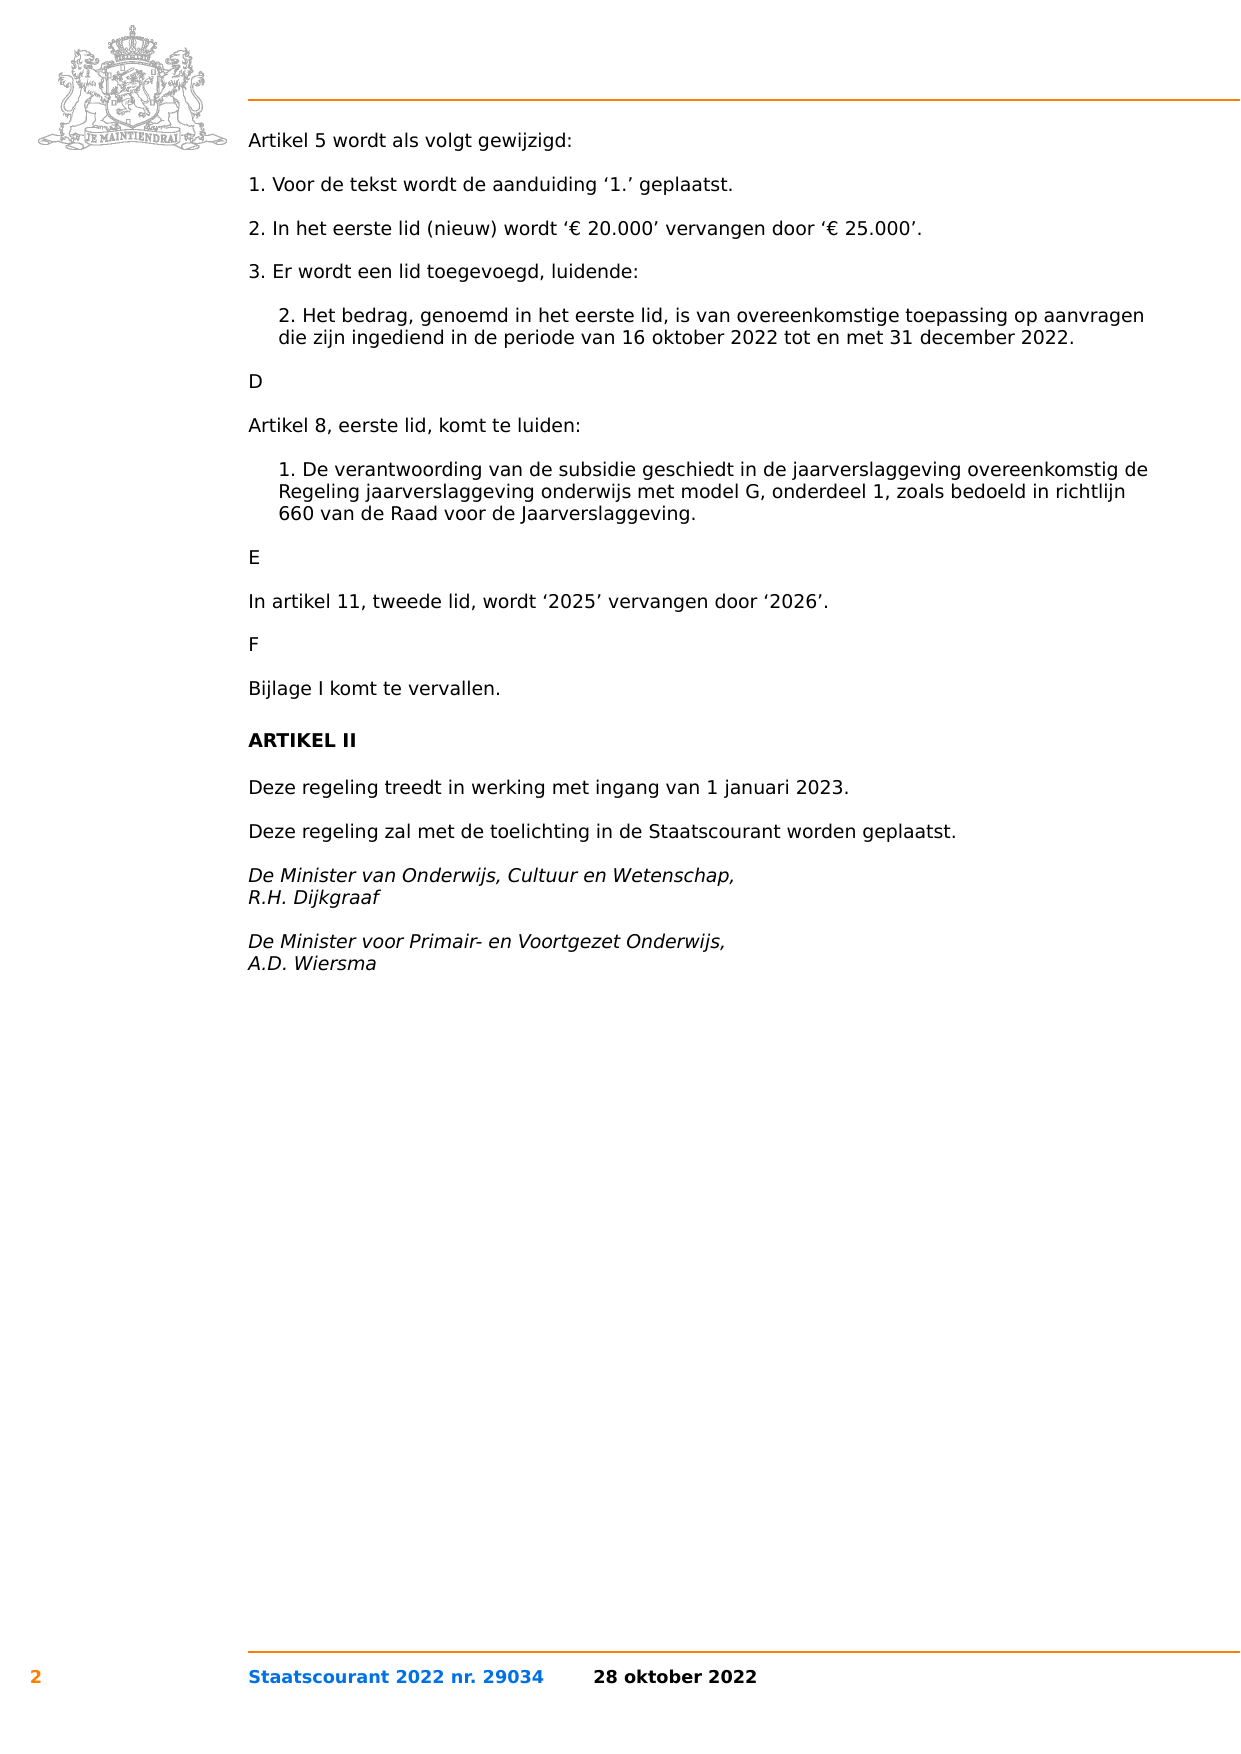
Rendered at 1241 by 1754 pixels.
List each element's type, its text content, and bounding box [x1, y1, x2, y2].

text De Minister van Onderwijs, Cultuur en Wetenschap, R.H. Dijkgraaf [248, 865, 1163, 909]
text In artikel 11, tweede lid, wordt ‘2025’ vervangen door ‘2026’. [248, 591, 1163, 612]
text Deze regeling treedt in werking met ingang van 1 januari 2023. [248, 777, 1163, 799]
text 2. In het eerste lid (nieuw) wordt ‘€ 20.000’ vervangen door ‘€ 25.000’. [248, 218, 1163, 239]
text F [248, 634, 1163, 656]
text D [248, 371, 1163, 393]
text Deze regeling zal met de toelichting in de Staatscourant worden geplaatst. [248, 821, 1163, 843]
text 1. De verantwoording van de subsidie geschiedt in de jaarverslaggeving overeenkomstig de Regeling jaarverslaggeving onderwijs met model G, onderdeel 1, zoals bedoeld in richtlijn 660 van de Raad voor de Jaarverslaggeving. [278, 459, 1163, 525]
text Bijlage I komt te vervallen. [248, 678, 1163, 700]
text E [248, 547, 1163, 569]
text Artikel 5 wordt als volgt gewijzigd: [248, 130, 1163, 152]
text 1. Voor de tekst wordt de aanduiding ‘1.’ geplaatst. [248, 174, 1163, 196]
picture [38, 25, 227, 150]
text De Minister voor Primair- en Voortgezet Onderwijs, A.D. Wiersma [248, 931, 1163, 975]
text Artikel 8, eerste lid, komt te luiden: [248, 415, 1163, 437]
subtitle ARTIKEL II [248, 730, 1163, 752]
text 2. Het bedrag, genoemd in het eerste lid, is van overeenkomstige toepassing op aanvragen die zijn ingediend in de periode van 16 oktober 2022 tot en met 31 december 2022. [278, 305, 1163, 349]
text 3. Er wordt een lid toegevoegd, luidende: [248, 261, 1163, 283]
